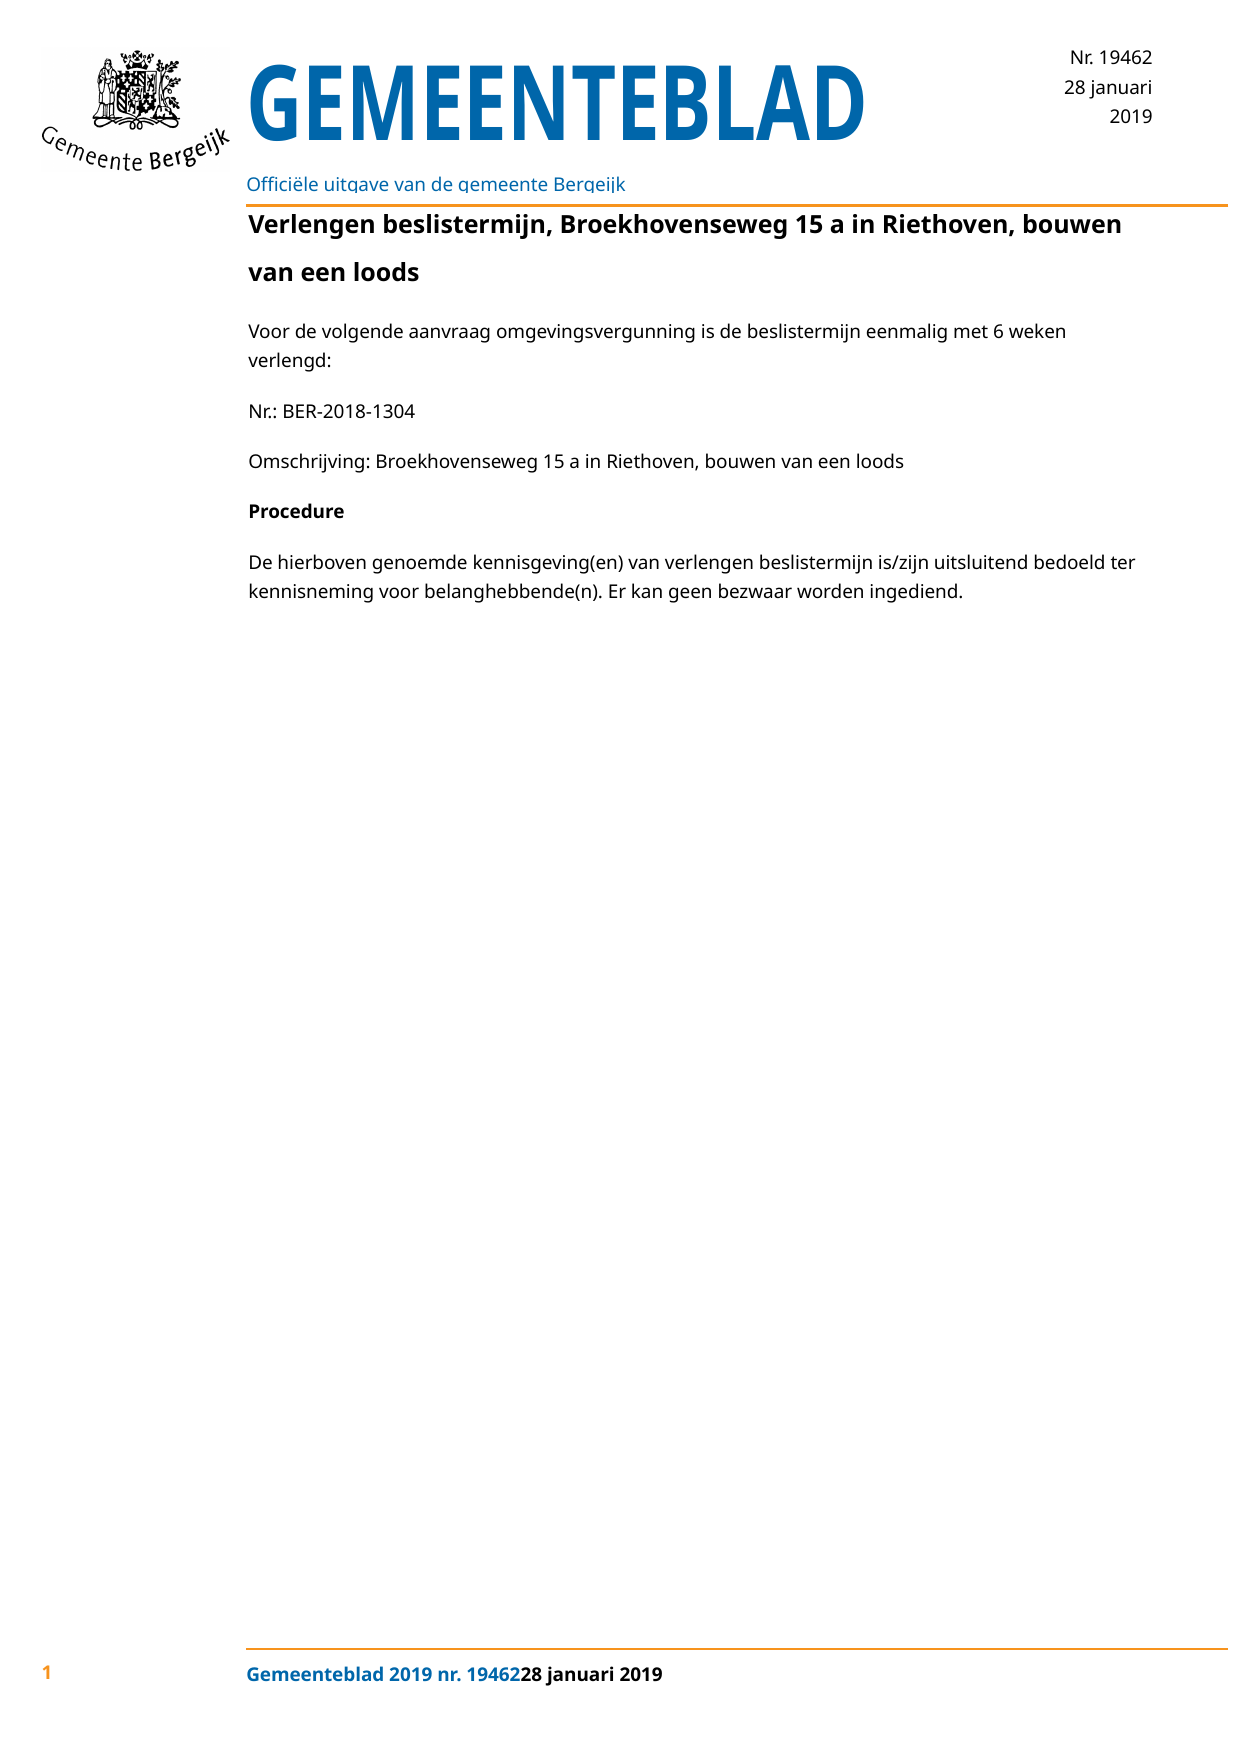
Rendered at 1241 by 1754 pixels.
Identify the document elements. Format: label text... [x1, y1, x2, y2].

text Procedure [248, 499, 1152, 524]
text Voor de volgende aanvraag omgevingsvergunning is de beslistermijn eenmalig met 6 weken verlengd: [248, 318, 1152, 373]
picture [41, 47, 231, 172]
text De hierboven genoemde kennisgeving(en) van verlengen beslistermijn is/zijn uitsluitend bedoeld ter kennisneming voor belanghebbende(n). Er kan geen bezwaar worden ingediend. [248, 549, 1152, 604]
text Omschrijving: Broekhovenseweg 15 a in Riethoven, bouwen van een loods [248, 448, 1152, 474]
text Verlengen beslistermijn, Broekhovenseweg 15 a in Riethoven, bouwen van een loods [248, 207, 1152, 288]
text Nr.: BER-2018-1304 [248, 398, 1152, 424]
